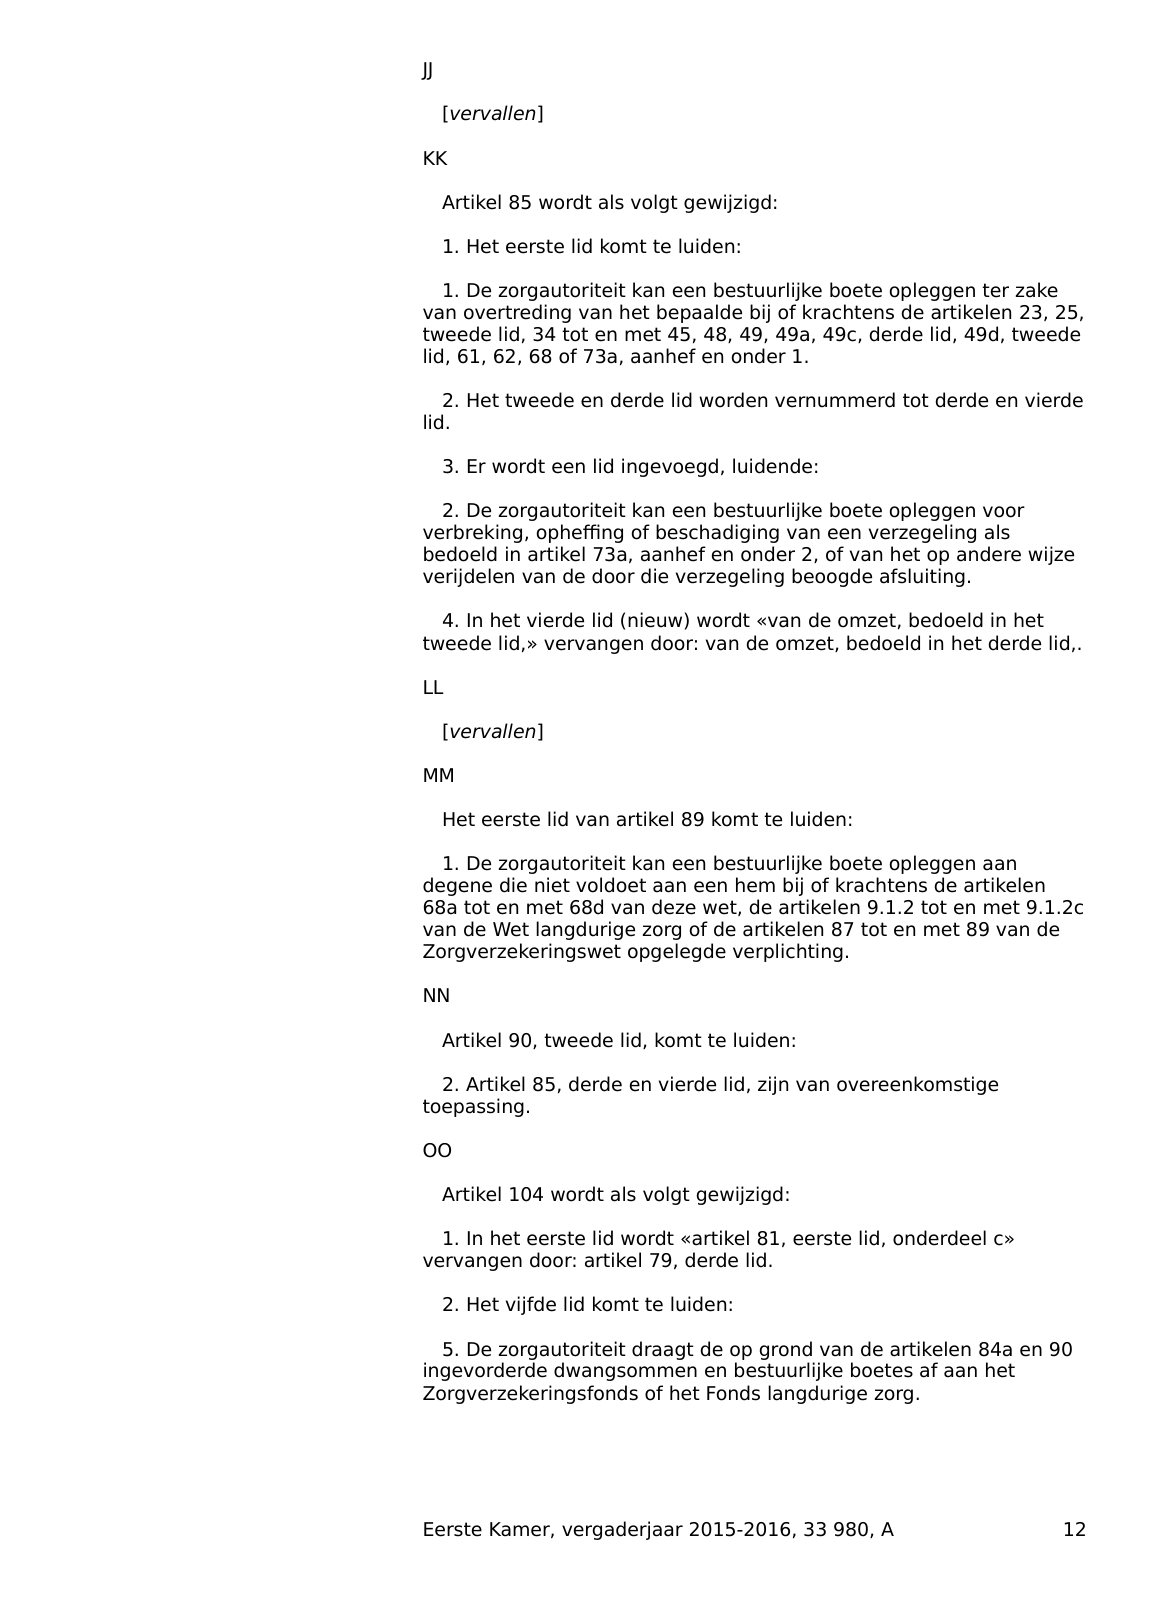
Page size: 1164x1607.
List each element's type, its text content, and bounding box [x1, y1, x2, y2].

text 1. De zorgautoriteit kan een bestuurlijke boete opleggen ter zake van overtreding van het bepaalde bij of krachtens de artikelen 23, 25, tweede lid, 34 tot en met 45, 48, 49, 49a, 49c, derde lid, 49d, tweede lid, 61, 62, 68 of 73a, aanhef en onder 1. [422, 280, 1087, 368]
text [vervallen] [422, 103, 1087, 125]
text JJ [422, 59, 1087, 81]
text 1. In het eerste lid wordt «artikel 81, eerste lid, onderdeel c» vervangen door: artikel 79, derde lid. [422, 1228, 1087, 1272]
text 2. De zorgautoriteit kan een bestuurlijke boete opleggen voor verbreking, opheffing of beschadiging van een verzegeling als bedoeld in artikel 73a, aanhef en onder 2, of van het op andere wijze verijdelen van de door die verzegeling beoogde afsluiting. [422, 500, 1087, 588]
text [vervallen] [422, 721, 1087, 743]
text OO [422, 1140, 1087, 1162]
text Artikel 104 wordt als volgt gewijzigd: [422, 1184, 1087, 1206]
text Het eerste lid van artikel 89 komt te luiden: [422, 809, 1087, 831]
text Artikel 85 wordt als volgt gewijzigd: [422, 192, 1087, 213]
text 2. Artikel 85, derde en vierde lid, zijn van overeenkomstige toepassing. [422, 1074, 1087, 1118]
text 2. Het vijfde lid komt te luiden: [422, 1294, 1087, 1316]
text 4. In het vierde lid (nieuw) wordt «van de omzet, bedoeld in het tweede lid,» vervangen door: van de omzet, bedoeld in het derde lid,. [422, 610, 1087, 654]
text 3. Er wordt een lid ingevoegd, luidende: [422, 456, 1087, 478]
text LL [422, 677, 1087, 698]
text Artikel 90, tweede lid, komt te luiden: [422, 1029, 1087, 1051]
text 1. De zorgautoriteit kan een bestuurlijke boete opleggen aan degene die niet voldoet aan een hem bij of krachtens de artikelen 68a tot en met 68d van deze wet, de artikelen 9.1.2 tot en met 9.1.2c van de Wet langdurige zorg of de artikelen 87 tot en met 89 van de Zorgverzekeringswet opgelegde verplichting. [422, 853, 1087, 963]
text 5. De zorgautoriteit draagt de op grond van de artikelen 84a en 90 ingevorderde dwangsommen en bestuurlijke boetes af aan het Zorgverzekeringsfonds of het Fonds langdurige zorg. [422, 1338, 1087, 1404]
text 1. Het eerste lid komt te luiden: [422, 236, 1087, 258]
text NN [422, 985, 1087, 1007]
text 2. Het tweede en derde lid worden vernummerd tot derde en vierde lid. [422, 390, 1087, 434]
text MM [422, 765, 1087, 787]
text KK [422, 147, 1087, 169]
